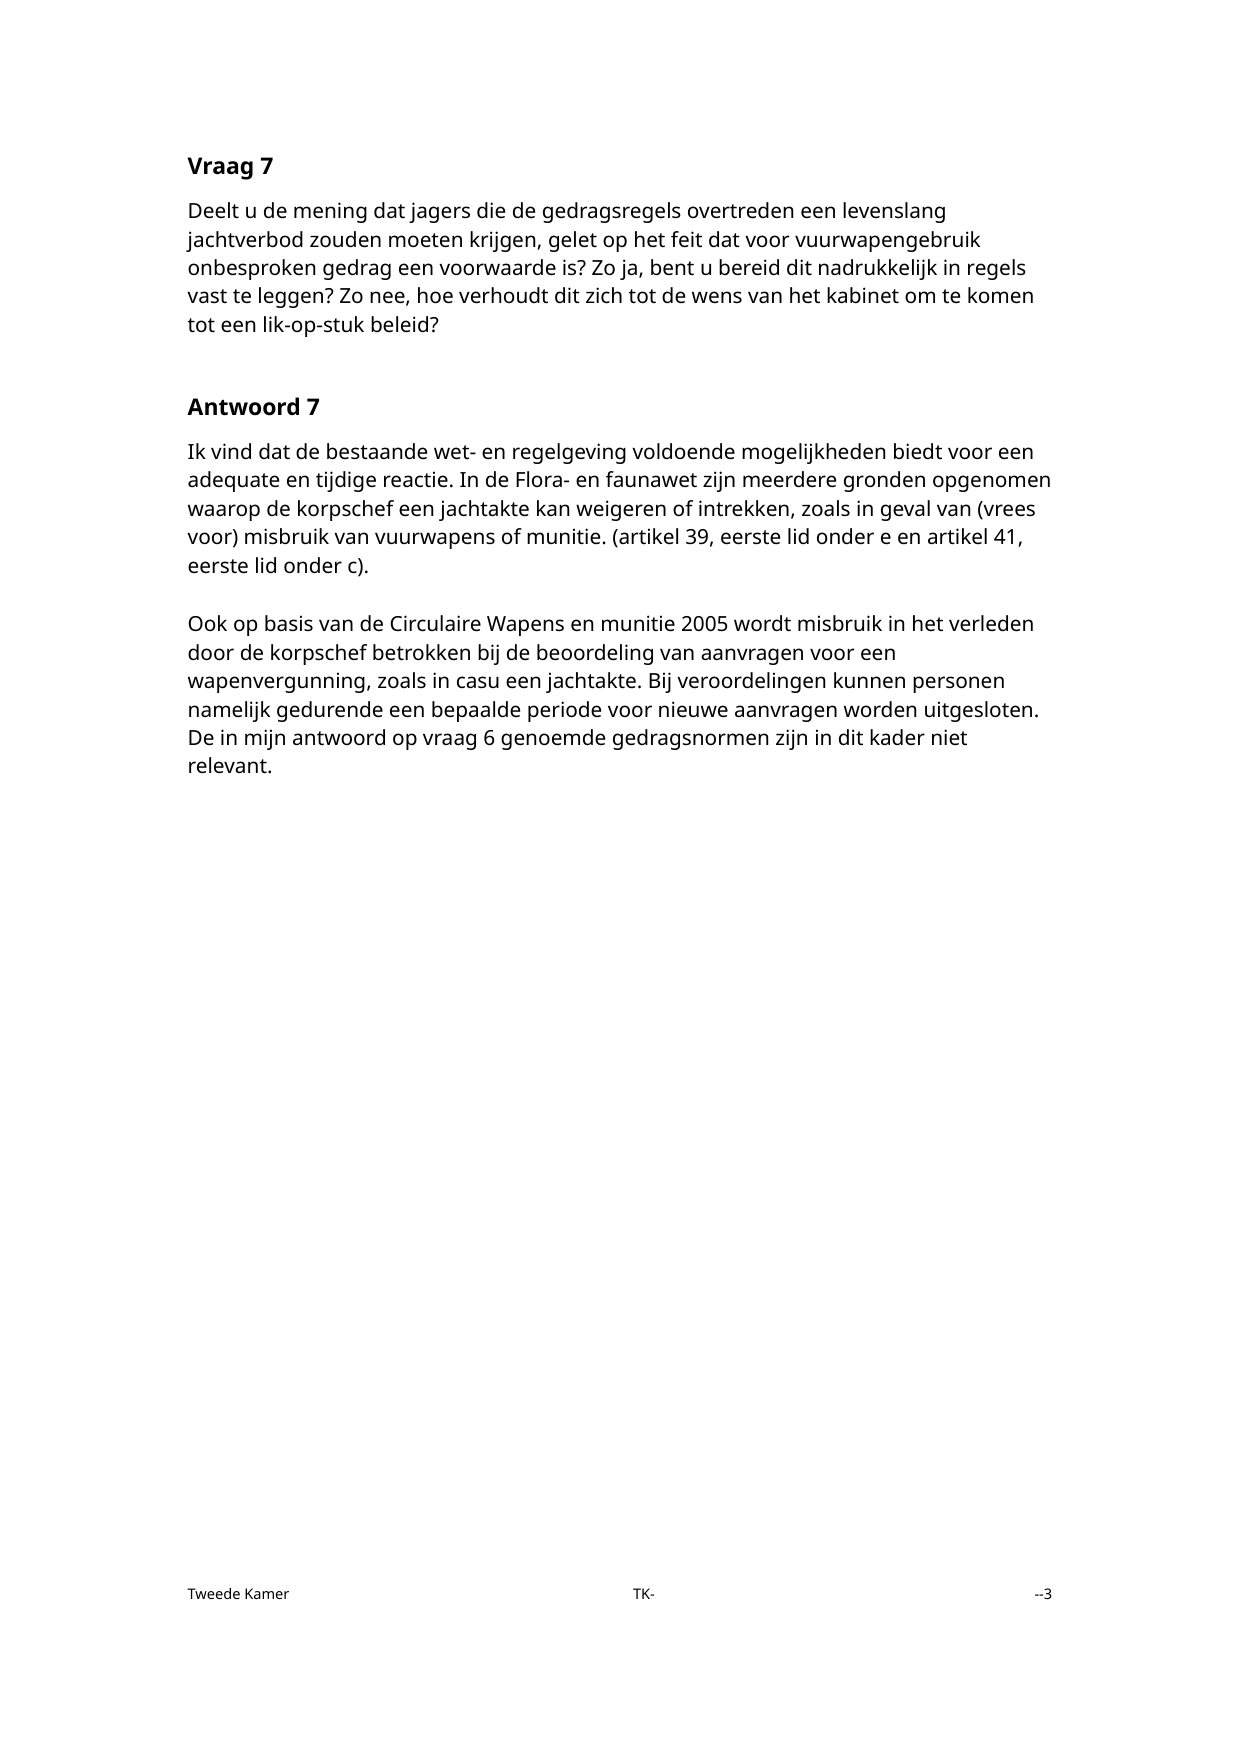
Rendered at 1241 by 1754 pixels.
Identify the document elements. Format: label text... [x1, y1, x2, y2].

subtitle Vraag 7 [187, 150, 1053, 181]
text Ik vind dat de bestaande wet- en regelgeving voldoende mogelijkheden biedt voor een adequate en tijdige reactie. In de Flora- en faunawet zijn meerdere gronden opgenomen waarop de korpschef een jachtakte kan weigeren of intrekken, zoals in geval van (vrees voor) misbruik van vuurwapens of munitie. (artikel 39, eerste lid onder e en artikel 41, eerste lid onder c). [187, 437, 1053, 579]
text Deelt u de mening dat jagers die de gedragsregels overtreden een levenslang jachtverbod zouden moeten krijgen, gelet op het feit dat voor vuurwapengebruik onbesproken gedrag een voorwaarde is? Zo ja, bent u bereid dit nadrukkelijk in regels vast te leggen? Zo nee, hoe verhoudt dit zich tot de wens van het kabinet om te komen tot een lik-op-stuk beleid? [187, 196, 1053, 338]
subtitle Antwoord 7 [187, 391, 1053, 422]
text Ook op basis van de Circulaire Wapens en munitie 2005 wordt misbruik in het verleden door de korpschef betrokken bij de beoordeling van aanvragen voor een wapenvergunning, zoals in casu een jachtakte. Bij veroordelingen kunnen personen namelijk gedurende een bepaalde periode voor nieuwe aanvragen worden uitgesloten. De in mijn antwoord op vraag 6 genoemde gedragsnormen zijn in dit kader niet relevant. [187, 609, 1053, 780]
